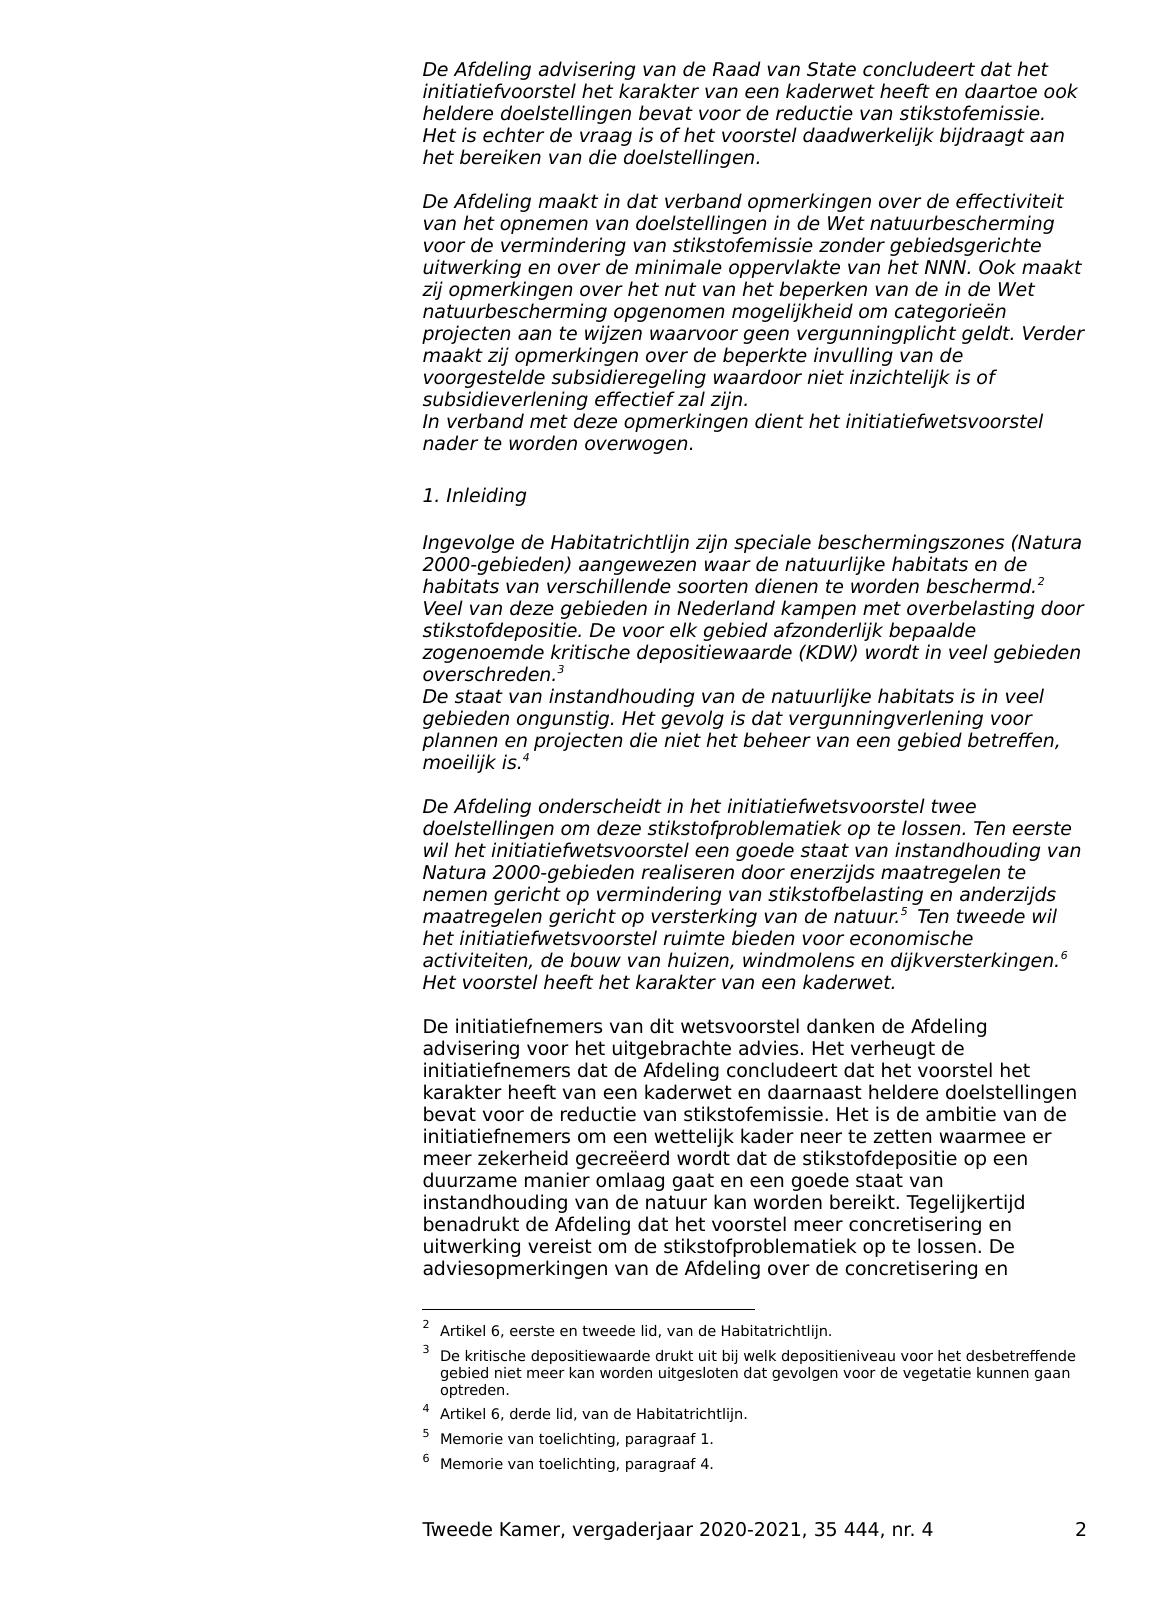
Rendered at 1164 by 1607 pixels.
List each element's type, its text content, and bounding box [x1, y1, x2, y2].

text De initiatiefnemers van dit wetsvoorstel danken de Afdeling advisering voor het uitgebrachte advies. Het verheugt de initiatiefnemers dat de Afdeling concludeert dat het voorstel het karakter heeft van een kaderwet en daarnaast heldere doelstellingen bevat voor de reductie van stikstofemissie. Het is de ambitie van de initiatiefnemers om een wettelijk kader neer te zetten waarmee er meer zekerheid gecreëerd wordt dat de stikstofdepositie op een duurzame manier omlaag gaat en een goede staat van instandhouding van de natuur kan worden bereikt. Tegelijkertijd benadrukt de Afdeling dat het voorstel meer concretisering en uitwerking vereist om de stikstofproblematiek op te lossen. De adviesopmerkingen van de Afdeling over de concretisering en [422, 1016, 1087, 1279]
text De staat van instandhouding van de natuurlijke habitats is in veel gebieden ongunstig. Het gevolg is dat vergunningverlening voor plannen en projecten die niet het beheer van een gebied betreffen, moeilijk is. [422, 686, 1087, 774]
text Artikel 6, derde lid, van de Habitatrichtlijn. [422, 1402, 1087, 1424]
text Artikel 6, eerste en tweede lid, van de Habitatrichtlijn. [422, 1318, 1087, 1341]
text De Afdeling maakt in dat verband opmerkingen over de effectiviteit van het opnemen van doelstellingen in de Wet natuurbescherming voor de vermindering van stikstofemissie zonder gebiedsgerichte uitwerking en over de minimale oppervlakte van het NNN. Ook maakt zij opmerkingen over het nut van het beperken van de in de Wet natuurbescherming opgenomen mogelijkheid om categorieën projecten aan te wijzen waarvoor geen vergunningplicht geldt. Verder maakt zij opmerkingen over de beperkte invulling van de voorgestelde subsidieregeling waardoor niet inzichtelijk is of subsidieverlening effectief zal zijn. [422, 191, 1087, 411]
text De Afdeling onderscheidt in het initiatiefwetsvoorstel twee doelstellingen om deze stikstofproblematiek op te lossen. Ten eerste wil het initiatiefwetsvoorstel een goede staat van instandhouding van Natura 2000-gebieden realiseren door enerzijds maatregelen te nemen gericht op vermindering van stikstofbelasting en anderzijds maatregelen gericht op versterking van de natuur. Ten tweede wil het initiatiefwetsvoorstel ruimte bieden voor economische activiteiten, de bouw van huizen, windmolens en dijkversterkingen. Het voorstel heeft het karakter van een kaderwet. [422, 796, 1087, 994]
text Memorie van toelichting, paragraaf 4. [422, 1452, 1087, 1474]
text De Afdeling advisering van de Raad van State concludeert dat het initiatiefvoorstel het karakter van een kaderwet heeft en daartoe ook heldere doelstellingen bevat voor de reductie van stikstofemissie. Het is echter de vraag is of het voorstel daadwerkelijk bijdraagt aan het bereiken van die doelstellingen. [422, 59, 1087, 169]
subtitle 1. Inleiding [422, 485, 1087, 507]
text Ingevolge de Habitatrichtlijn zijn speciale beschermingszones (Natura 2000-gebieden) aangewezen waar de natuurlijke habitats en de habitats van verschillende soorten dienen te worden beschermd. Veel van deze gebieden in Nederland kampen met overbelasting door stikstofdepositie. De voor elk gebied afzonderlijk bepaalde zogenoemde kritische depositiewaarde (KDW) wordt in veel gebieden overschreden. [422, 532, 1087, 686]
text De kritische depositiewaarde drukt uit bij welk depositieniveau voor het desbetreffende gebied niet meer kan worden uitgesloten dat gevolgen voor de vegetatie kunnen gaan optreden. [422, 1343, 1087, 1399]
text In verband met deze opmerkingen dient het initiatiefwetsvoorstel nader te worden overwogen. [422, 411, 1087, 455]
text Memorie van toelichting, paragraaf 1. [422, 1427, 1087, 1449]
